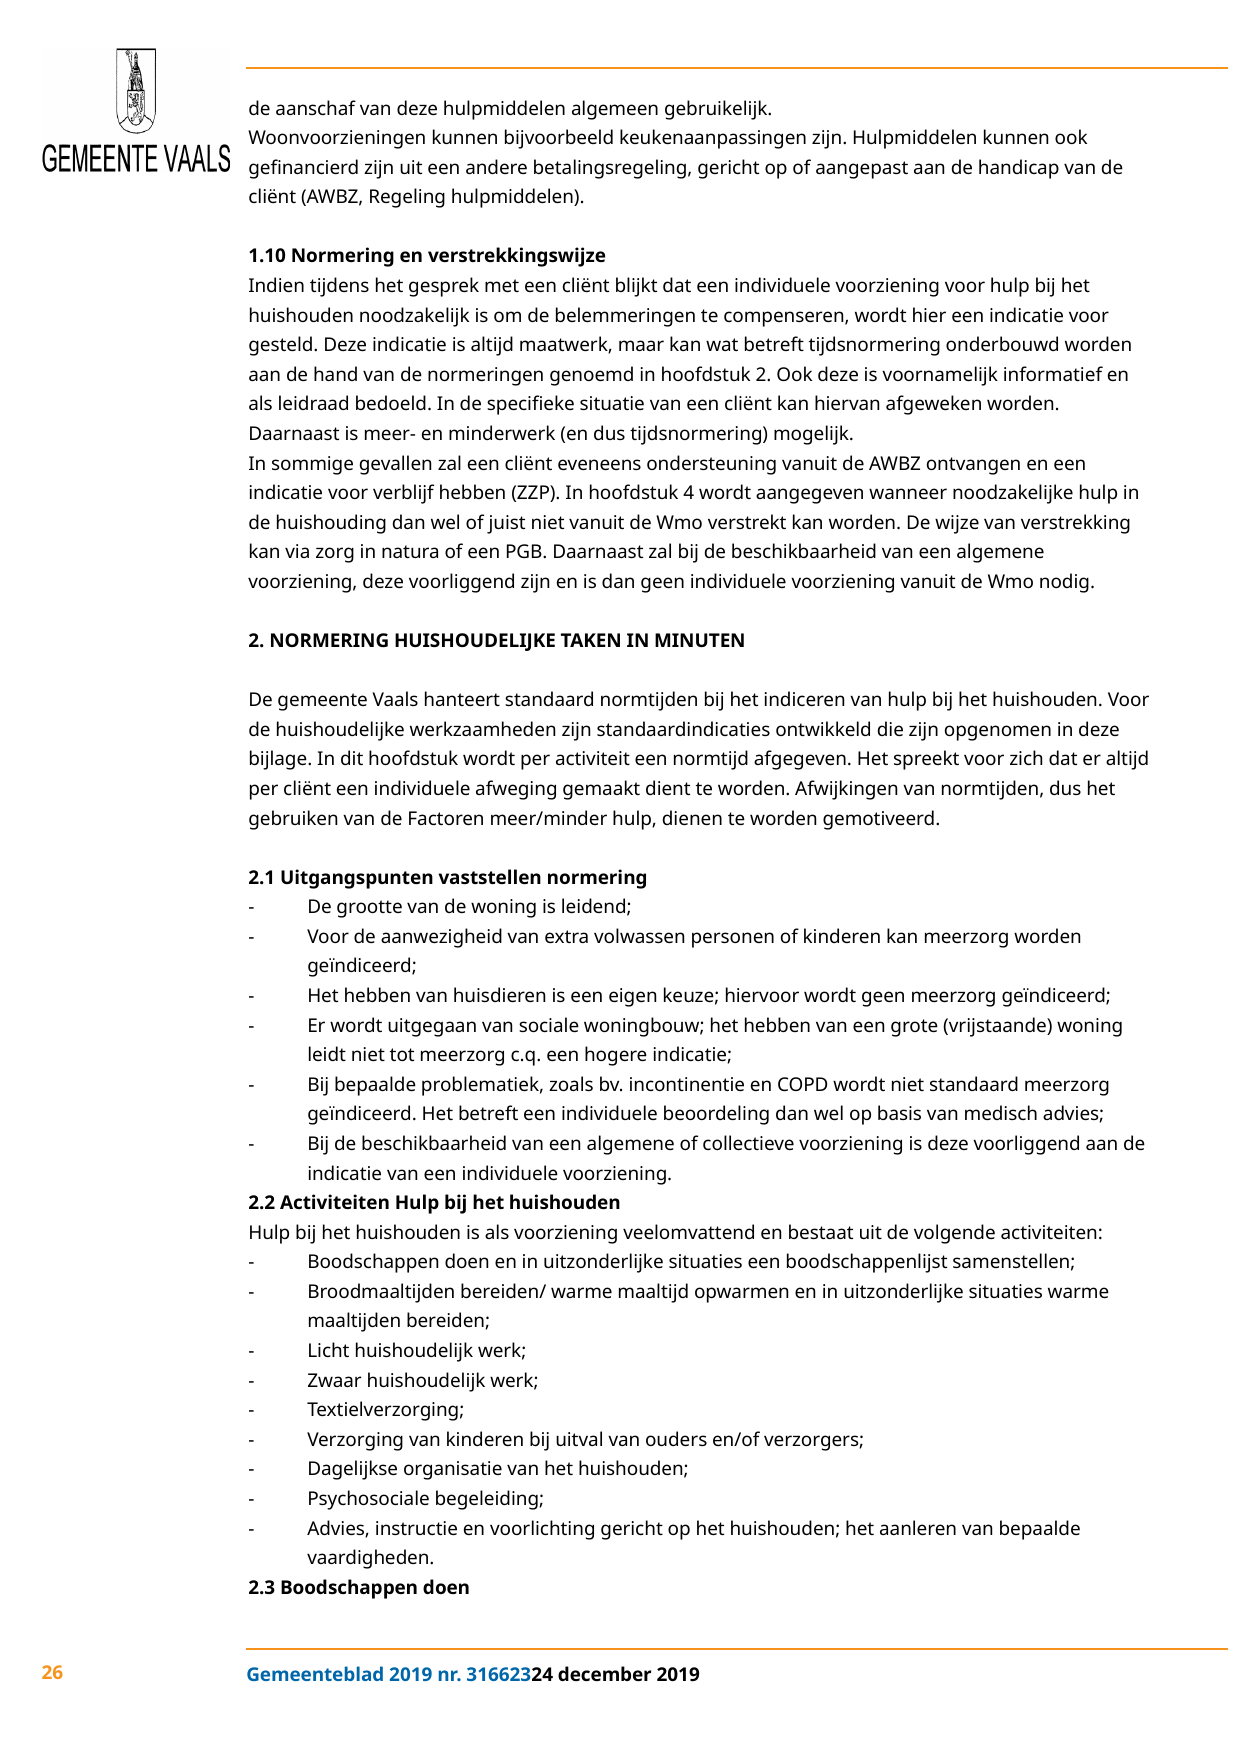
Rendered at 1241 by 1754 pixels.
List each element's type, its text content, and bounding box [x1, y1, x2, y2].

list Bij de beschikbaarheid van een algemene of collectieve voorziening is deze voorliggend aan de indicatie van een individuele voorziening. [248, 1130, 1152, 1186]
text Indien tijdens het gesprek met een cliënt blijkt dat een individuele voorziening voor hulp bij het huishouden noodzakelijk is om de belemmeringen te compenseren, wordt hier een indicatie voor gesteld. Deze indicatie is altijd maatwerk, maar kan wat betreft tijdsnormering onderbouwd worden aan de hand van de normeringen genoemd in hoofdstuk 2. Ook deze is voornamelijk informatief en als leidraad bedoeld. In de specifieke situatie van een cliënt kan hiervan afgeweken worden. Daarnaast is meer- en minderwerk (en dus tijdsnormering) mogelijk. [248, 272, 1152, 446]
list Psychosociale begeleiding; [248, 1485, 1152, 1511]
picture [41, 47, 231, 172]
text 2. NORMERING HUISHOUDELIJKE TAKEN IN MINUTEN [248, 627, 1152, 653]
text de aanschaf van deze hulpmiddelen algemeen gebruikelijk. [248, 95, 1152, 121]
text 2.1 Uitgangspunten vaststellen normering [248, 864, 1152, 890]
list Boodschappen doen en in uitzonderlijke situaties een boodschappenlijst samenstellen; [248, 1248, 1152, 1274]
list Dagelijkse organisatie van het huishouden; [248, 1456, 1152, 1481]
text De gemeente Vaals hanteert standaard normtijden bij het indiceren van hulp bij het huishouden. Voor de huishoudelijke werkzaamheden zijn standaardindicaties ontwikkeld die zijn opgenomen in deze bijlage. In dit hoofdstuk wordt per activiteit een normtijd afgegeven. Het spreekt voor zich dat er altijd per cliënt een individuele afweging gemaakt dient te worden. Afwijkingen van normtijden, dus het gebruiken van de Factoren meer/minder hulp, dienen te worden gemotiveerd. [248, 686, 1152, 831]
list Er wordt uitgegaan van sociale woningbouw; het hebben van een grote (vrijstaande) woning leidt niet tot meerzorg c.q. een hogere indicatie; [248, 1012, 1152, 1067]
list Zwaar huishoudelijk werk; [248, 1367, 1152, 1393]
text 2.2 Activiteiten Hulp bij het huishouden [248, 1189, 1152, 1215]
text Hulp bij het huishouden is als voorziening veelomvattend en bestaat uit de volgende activiteiten: [248, 1219, 1152, 1245]
text In sommige gevallen zal een cliënt eveneens ondersteuning vanuit de AWBZ ontvangen en een indicatie voor verblijf hebben (ZZP). In hoofdstuk 4 wordt aangegeven wanneer noodzakelijke hulp in de huishouding dan wel of juist niet vanuit de Wmo verstrekt kan worden. De wijze van verstrekking kan via zorg in natura of een PGB. Daarnaast zal bij de beschikbaarheid van een algemene voorziening, deze voorliggend zijn en is dan geen individuele voorziening vanuit de Wmo nodig. [248, 450, 1152, 594]
list Advies, instructie en voorlichting gericht op het huishouden; het aanleren van bepaalde vaardigheden. [248, 1515, 1152, 1570]
list Textielverzorging; [248, 1396, 1152, 1422]
text 2.3 Boodschappen doen [248, 1574, 1152, 1600]
list Verzorging van kinderen bij uitval van ouders en/of verzorgers; [248, 1426, 1152, 1452]
list Broodmaaltijden bereiden/ warme maaltijd opwarmen en in uitzonderlijke situaties warme maaltijden bereiden; [248, 1278, 1152, 1333]
list Het hebben van huisdieren is een eigen keuze; hiervoor wordt geen meerzorg geïndiceerd; [248, 982, 1152, 1008]
list De grootte van de woning is leidend; [248, 893, 1152, 919]
list Bij bepaalde problematiek, zoals bv. incontinentie en COPD wordt niet standaard meerzorg geïndiceerd. Het betreft een individuele beoordeling dan wel op basis van medisch advies; [248, 1071, 1152, 1126]
text Woonvoorzieningen kunnen bijvoorbeeld keukenaanpassingen zijn. Hulpmiddelen kunnen ook gefinancierd zijn uit een andere betalingsregeling, gericht op of aangepast aan de handicap van de cliënt (AWBZ, Regeling hulpmiddelen). [248, 124, 1152, 209]
list Voor de aanwezigheid van extra volwassen personen of kinderen kan meerzorg worden geïndiceerd; [248, 923, 1152, 978]
text 1.10 Normering en verstrekkingswijze [248, 243, 1152, 268]
list Licht huishoudelijk werk; [248, 1337, 1152, 1363]
